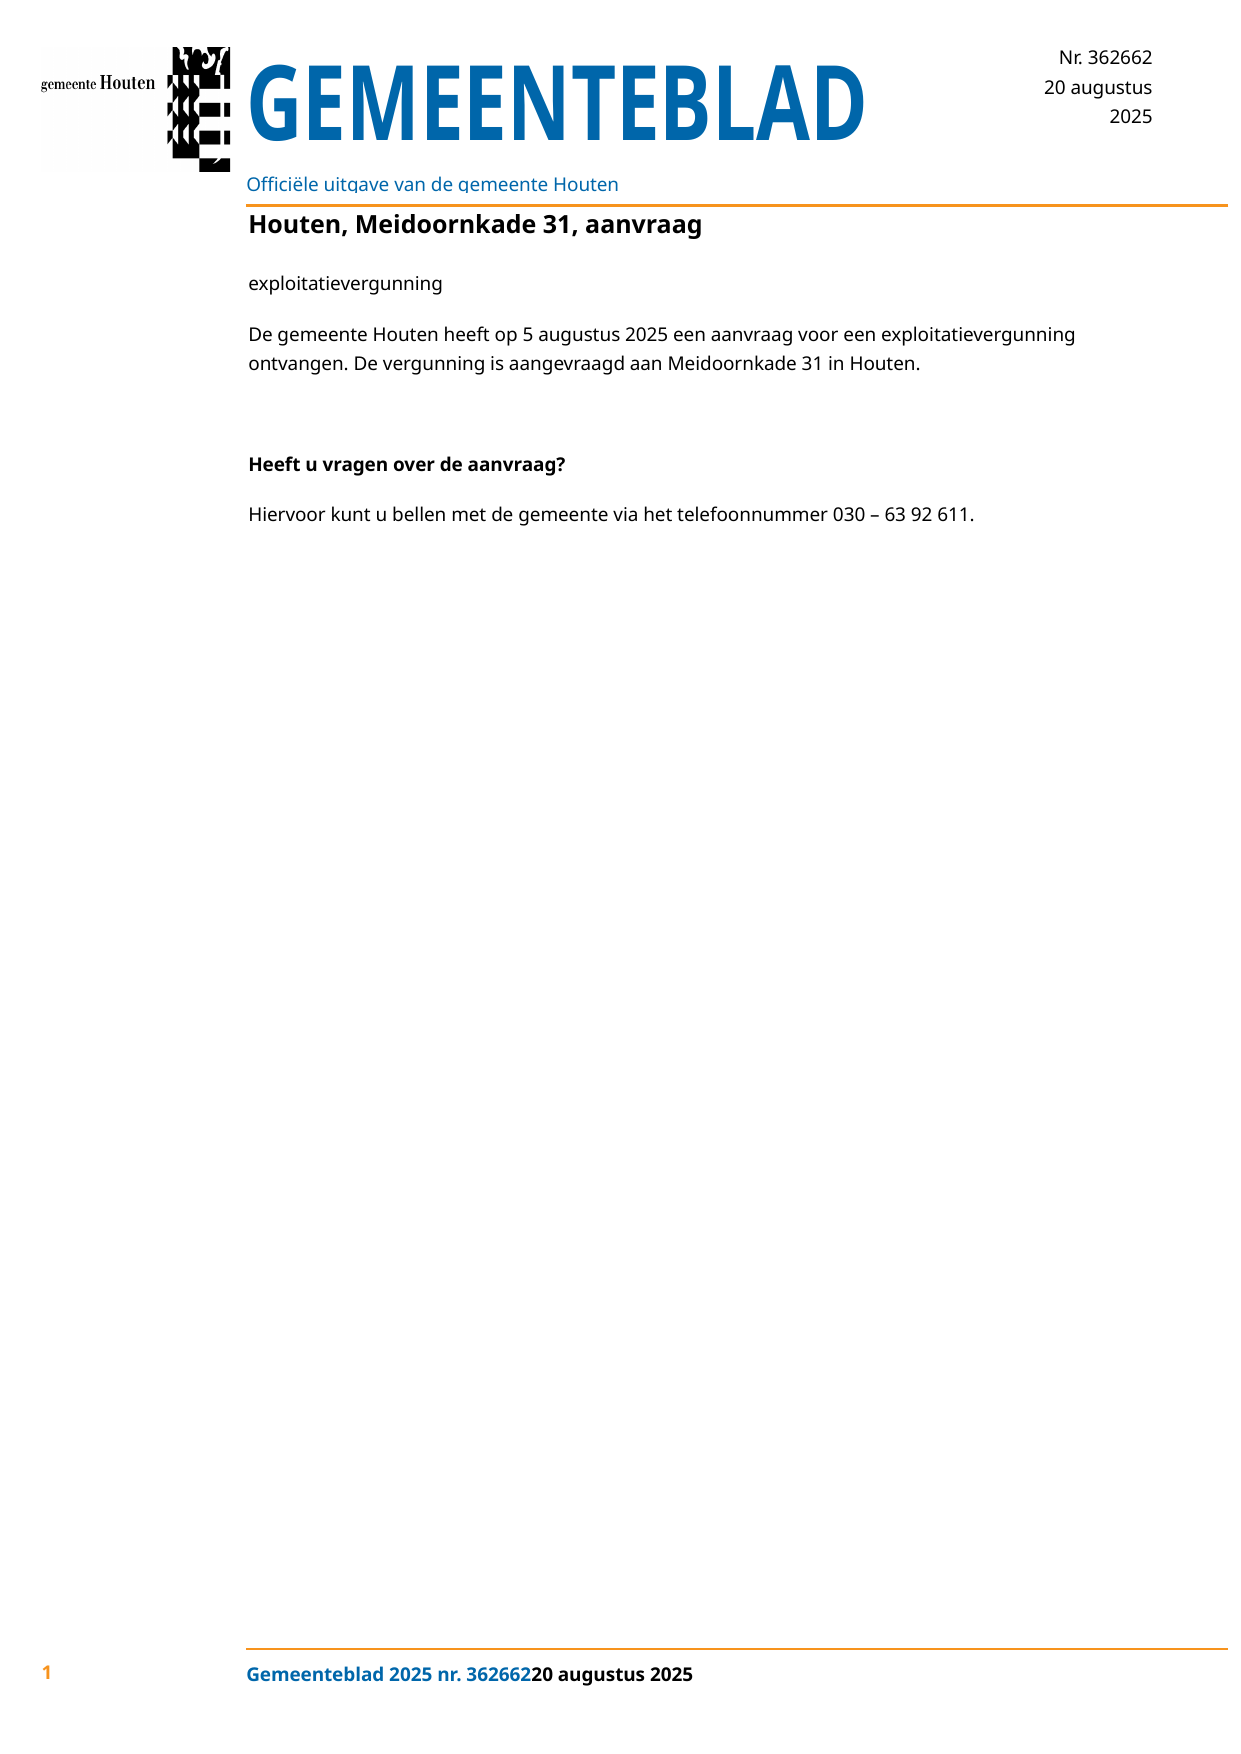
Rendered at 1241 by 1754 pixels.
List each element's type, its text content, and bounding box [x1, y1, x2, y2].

text Houten, Meidoornkade 31, aanvraag [248, 207, 1152, 241]
text De gemeente Houten heeft op 5 augustus 2025 een aanvraag voor een exploitatievergunning ontvangen. De vergunning is aangevraagd aan Meidoornkade 31 in Houten. [248, 321, 1152, 376]
text exploitatievergunning [248, 270, 1152, 296]
picture [41, 47, 231, 172]
text Heeft u vragen over de aanvraag? [248, 451, 1152, 477]
text Hiervoor kunt u bellen met de gemeente via het telefoonnummer 030 – 63 92 611. [248, 502, 1152, 527]
